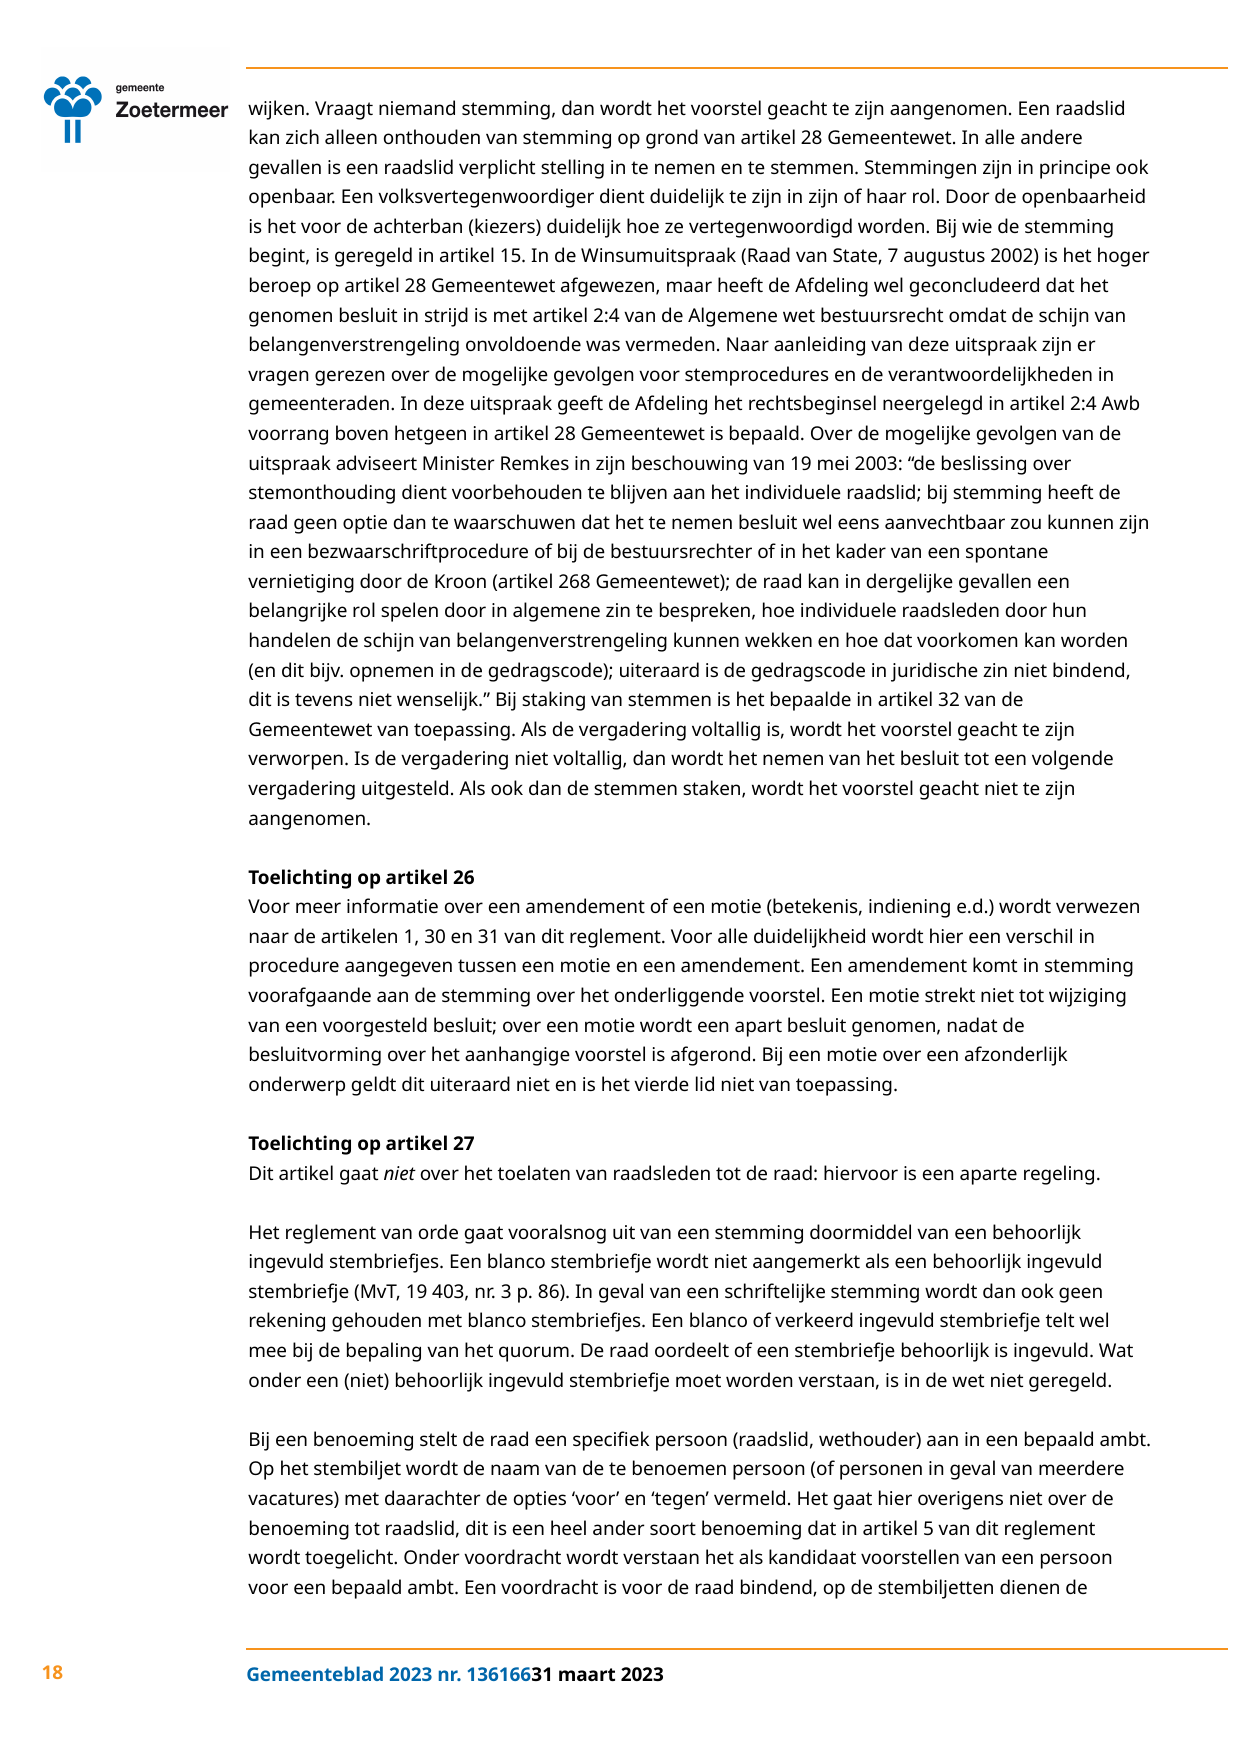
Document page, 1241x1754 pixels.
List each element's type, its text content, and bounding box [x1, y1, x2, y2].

text Toelichting op artikel 27 [248, 1130, 1152, 1156]
text Bij een benoeming stelt de raad een specifiek persoon (raadslid, wethouder) aan in een bepaald ambt. Op het stembiljet wordt de naam van de te benoemen persoon (of personen in geval van meerdere vacatures) met daarachter de opties ‘voor’ en ‘tegen’ vermeld. Het gaat hier overigens niet over de benoeming tot raadslid, dit is een heel ander soort benoeming dat in artikel 5 van dit reglement wordt toegelicht. Onder voordracht wordt verstaan het als kandidaat voorstellen van een persoon voor een bepaald ambt. Een voordracht is voor de raad bindend, op de stembiljetten dienen de [248, 1426, 1152, 1600]
text Het reglement van orde gaat vooralsnog uit van een stemming doormiddel van een behoorlijk ingevuld stembriefjes. Een blanco stembriefje wordt niet aangemerkt als een behoorlijk ingevuld stembriefje (MvT, 19 403, nr. 3 p. 86). In geval van een schriftelijke stemming wordt dan ook geen rekening gehouden met blanco stembriefjes. Een blanco of verkeerd ingevuld stembriefje telt wel mee bij de bepaling van het quorum. De raad oordeelt of een stembriefje behoorlijk is ingevuld. Wat onder een (niet) behoorlijk ingevuld stembriefje moet worden verstaan, is in de wet niet geregeld. [248, 1219, 1152, 1393]
text Toelichting op artikel 26 [248, 864, 1152, 890]
text wijken. Vraagt niemand stemming, dan wordt het voorstel geacht te zijn aangenomen. Een raadslid kan zich alleen onthouden van stemming op grond van artikel 28 Gemeentewet. In alle andere gevallen is een raadslid verplicht stelling in te nemen en te stemmen. Stemmingen zijn in principe ook openbaar. Een volksvertegenwoordiger dient duidelijk te zijn in zijn of haar rol. Door de openbaarheid is het voor de achterban (kiezers) duidelijk hoe ze vertegenwoordigd worden. Bij wie de stemming begint, is geregeld in artikel 15. In de Winsumuitspraak (Raad van State, 7 augustus 2002) is het hoger beroep op artikel 28 Gemeentewet afgewezen, maar heeft de Afdeling wel geconcludeerd dat het genomen besluit in strijd is met artikel 2:4 van de Algemene wet bestuursrecht omdat de schijn van belangenverstrengeling onvoldoende was vermeden. Naar aanleiding van deze uitspraak zijn er vragen gerezen over de mogelijke gevolgen voor stemprocedures en de verantwoordelijkheden in gemeenteraden. In deze uitspraak geeft de Afdeling het rechtsbeginsel neergelegd in artikel 2:4 Awb voorrang boven hetgeen in artikel 28 Gemeentewet is bepaald. Over de mogelijke gevolgen van de uitspraak adviseert Minister Remkes in zijn beschouwing van 19 mei 2003: “de beslissing over stemonthouding dient voorbehouden te blijven aan het individuele raadslid; bij stemming heeft de raad geen optie dan te waarschuwen dat het te nemen besluit wel eens aanvechtbaar zou kunnen zijn in een bezwaarschriftprocedure of bij de bestuursrechter of in het kader van een spontane vernietiging door de Kroon (artikel 268 Gemeentewet); de raad kan in dergelijke gevallen een belangrijke rol spelen door in algemene zin te bespreken, hoe individuele raadsleden door hun handelen de schijn van belangenverstrengeling kunnen wekken en hoe dat voorkomen kan worden (en dit bijv. opnemen in de gedragscode); uiteraard is de gedragscode in juridische zin niet bindend, dit is tevens niet wenselijk.” Bij staking van stemmen is het bepaalde in artikel 32 van de Gemeentewet van toepassing. Als de vergadering voltallig is, wordt het voorstel geacht te zijn verworpen. Is de vergadering niet voltallig, dan wordt het nemen van het besluit tot een volgende vergadering uitgesteld. Als ook dan de stemmen staken, wordt het voorstel geacht niet te zijn aangenomen. [248, 95, 1152, 831]
text Dit artikel gaat niet over het toelaten van raadsleden tot de raad: hiervoor is een aparte regeling. [248, 1160, 1152, 1186]
text Voor meer informatie over een amendement of een motie (betekenis, indiening e.d.) wordt verwezen naar de artikelen 1, 30 en 31 van dit reglement. Voor alle duidelijkheid wordt hier een verschil in procedure aangegeven tussen een motie en een amendement. Een amendement komt in stemming voorafgaande aan de stemming over het onderliggende voorstel. Een motie strekt niet tot wijziging van een voorgesteld besluit; over een motie wordt een apart besluit genomen, nadat de besluitvorming over het aanhangige voorstel is afgerond. Bij een motie over een afzonderlijk onderwerp geldt dit uiteraard niet en is het vierde lid niet van toepassing. [248, 893, 1152, 1097]
picture [41, 47, 231, 172]
